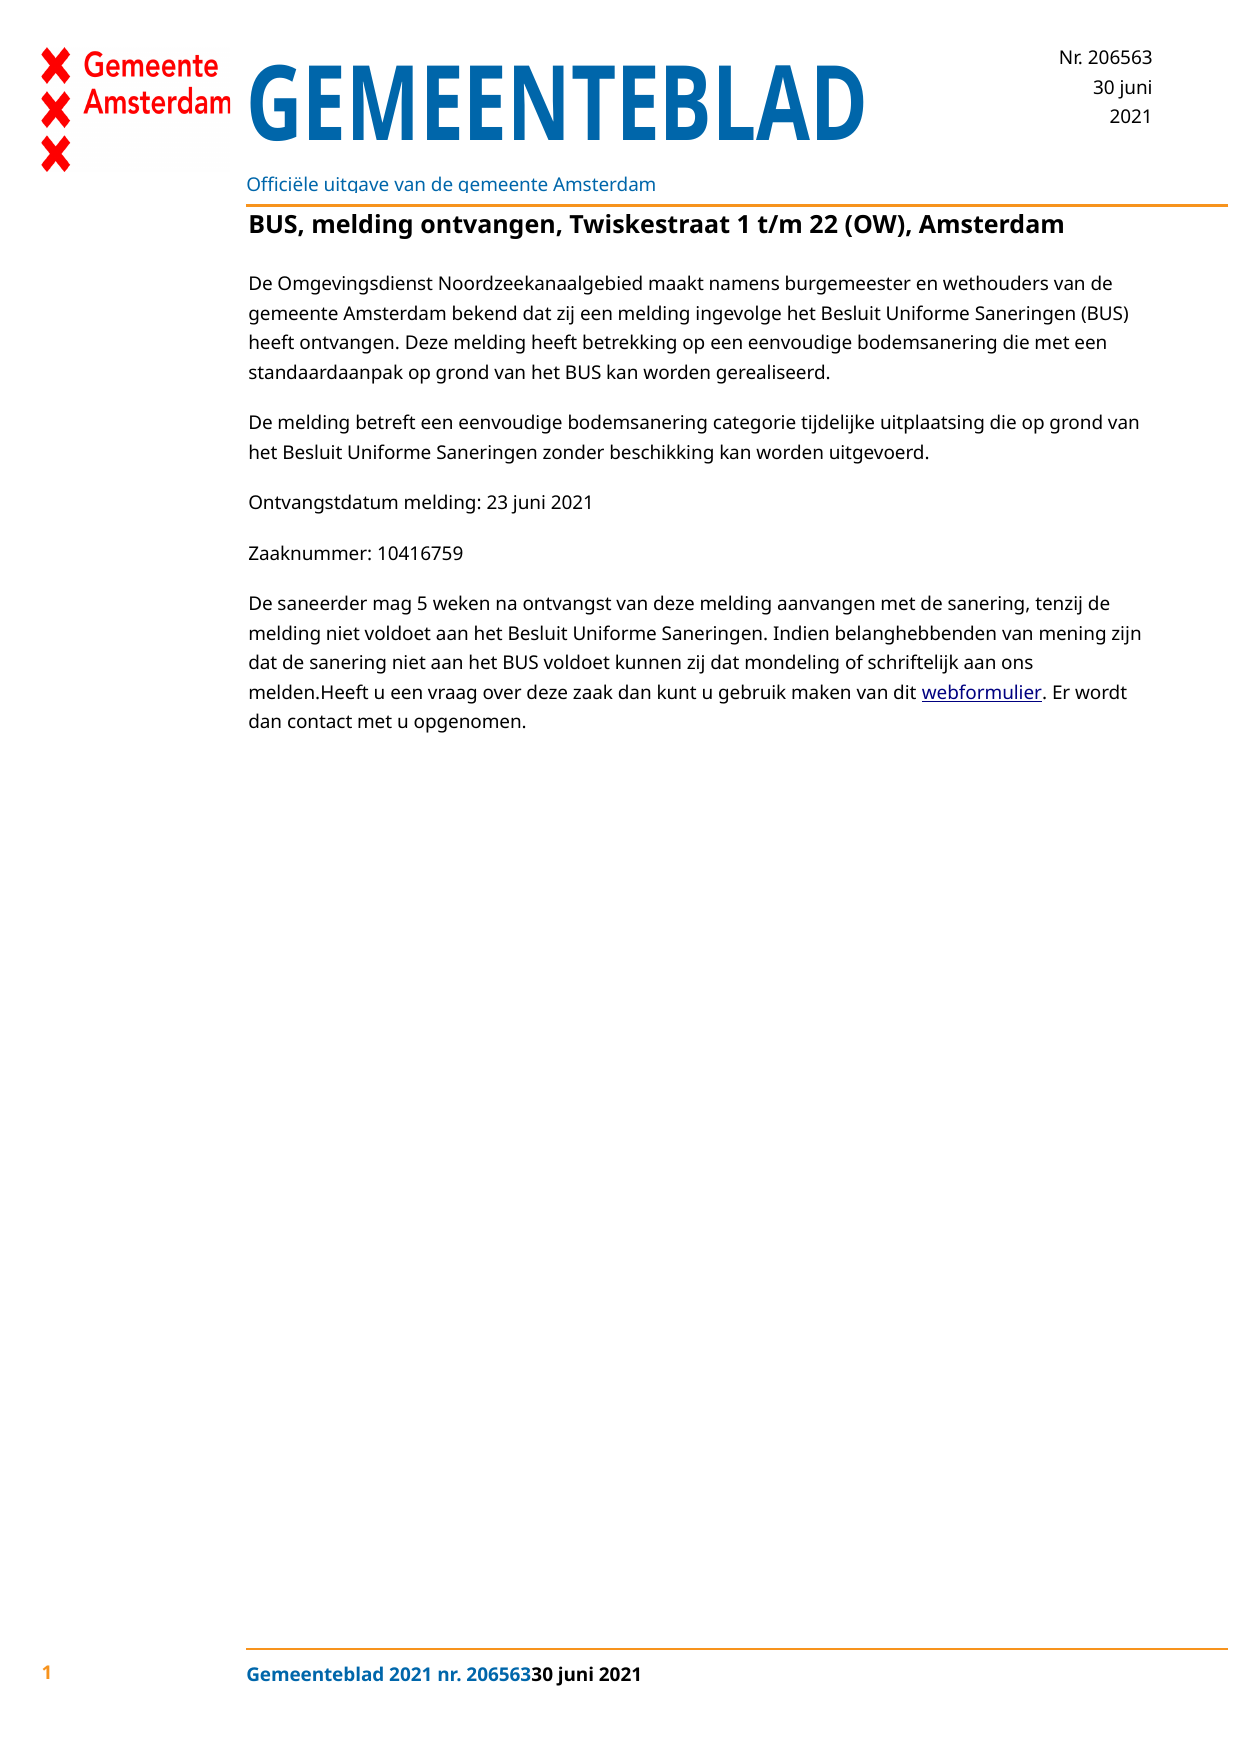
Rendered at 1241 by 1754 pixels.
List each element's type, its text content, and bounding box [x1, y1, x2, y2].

text De saneerder mag 5 weken na ontvangst van deze melding aanvangen met de sanering, tenzij de melding niet voldoet aan het Besluit Uniforme Saneringen. Indien belanghebbenden van mening zijn dat de sanering niet aan het BUS voldoet kunnen zij dat mondeling of schriftelijk aan ons melden.Heeft u een vraag over deze zaak dan kunt u gebruik maken van dit webformulier. Er wordt dan contact met u opgenomen. [248, 590, 1152, 734]
text Zaaknummer: 10416759 [248, 540, 1152, 566]
text De Omgevingsdienst Noordzeekanaalgebied maakt namens burgemeester en wethouders van de gemeente Amsterdam bekend dat zij een melding ingevolge het Besluit Uniforme Saneringen (BUS) heeft ontvangen. Deze melding heeft betrekking op een eenvoudige bodemsanering die met een standaardaanpak op grond van het BUS kan worden gerealiseerd. [248, 270, 1152, 385]
text Ontvangstdatum melding: 23 juni 2021 [248, 489, 1152, 515]
text BUS, melding ontvangen, Twiskestraat 1 t/m 22 (OW), Amsterdam [248, 207, 1152, 241]
picture [41, 47, 231, 172]
text De melding betreft een eenvoudige bodemsanering categorie tijdelijke uitplaatsing die op grond van het Besluit Uniforme Saneringen zonder beschikking kan worden uitgevoerd. [248, 409, 1152, 465]
